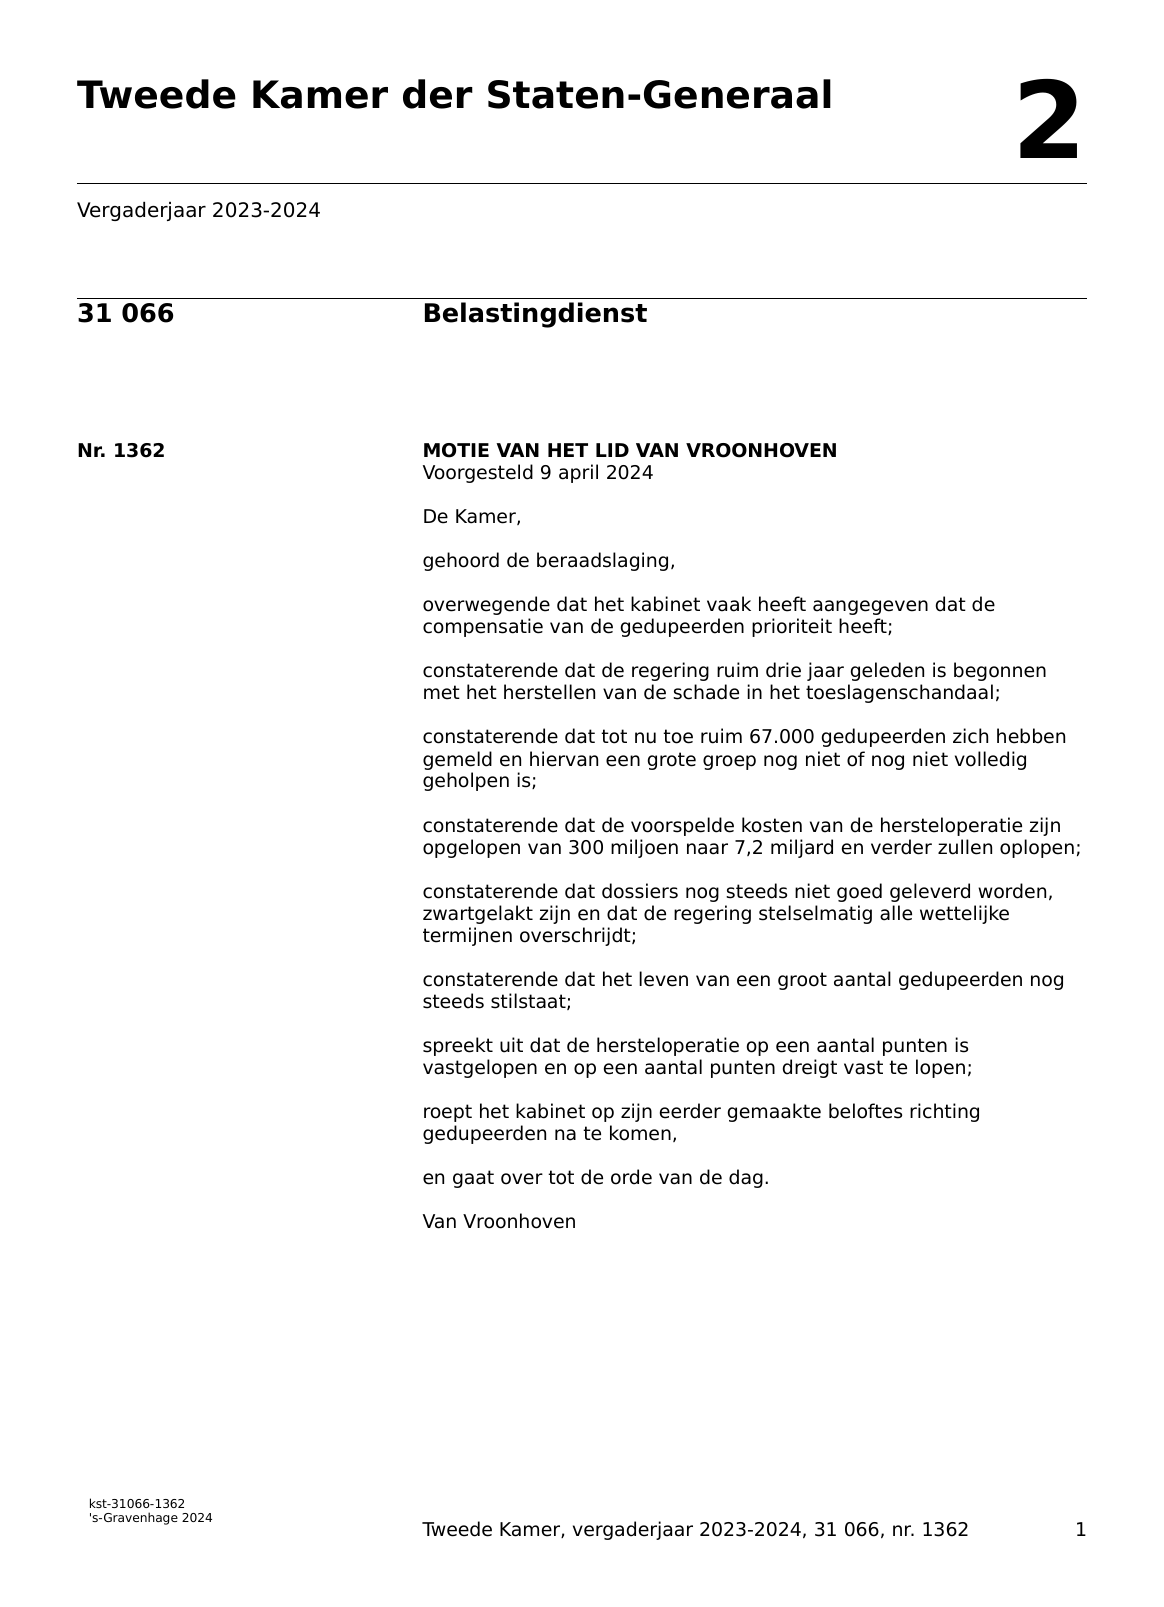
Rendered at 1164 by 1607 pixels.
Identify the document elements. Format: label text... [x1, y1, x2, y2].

text roept het kabinet op zijn eerder gemaakte beloftes richting gedupeerden na te komen, [422, 1101, 1087, 1145]
table_header 2 [886, 59, 1087, 183]
subtitle Nr. 1362 MOTIE VAN HET LID VAN VROONHOVEN [77, 440, 1087, 462]
text constaterende dat tot nu toe ruim 67.000 gedupeerden zich hebben gemeld en hiervan een grote groep nog niet of nog niet volledig geholpen is; [422, 726, 1087, 792]
text constaterende dat de regering ruim drie jaar geleden is begonnen met het herstellen van de schade in het toeslagenschandaal; [422, 660, 1087, 704]
text en gaat over tot de orde van de dag. [422, 1167, 1087, 1189]
table_cell Vergaderjaar 2023-2024 [77, 184, 1087, 298]
text constaterende dat het leven van een groot aantal gedupeerden nog steeds stilstaat; [422, 969, 1087, 1013]
text kst-31066-1362 [88, 1497, 323, 1511]
text Van Vroonhoven [422, 1211, 1087, 1233]
text constaterende dat de voorspelde kosten van de hersteloperatie zijn opgelopen van 300 miljoen naar 7,2 miljard en verder zullen oplopen; [422, 814, 1087, 858]
table_header Tweede Kamer der Staten-Generaal [77, 59, 886, 183]
subtitle 31 066 Belastingdienst [77, 299, 1087, 329]
text constaterende dat dossiers nog steeds niet goed geleverd worden, zwartgelakt zijn en dat de regering stelselmatig alle wettelijke termijnen overschrijdt; [422, 881, 1087, 947]
text Voorgesteld 9 april 2024 [422, 462, 1087, 484]
text overwegende dat het kabinet vaak heeft aangegeven dat de compensatie van de gedupeerden prioriteit heeft; [422, 594, 1087, 638]
text spreekt uit dat de hersteloperatie op een aantal punten is vastgelopen en op een aantal punten dreigt vast te lopen; [422, 1035, 1087, 1079]
text 's-Gravenhage 2024 [88, 1511, 323, 1525]
text gehoord de beraadslaging, [422, 550, 1087, 572]
text De Kamer, [422, 506, 1087, 528]
